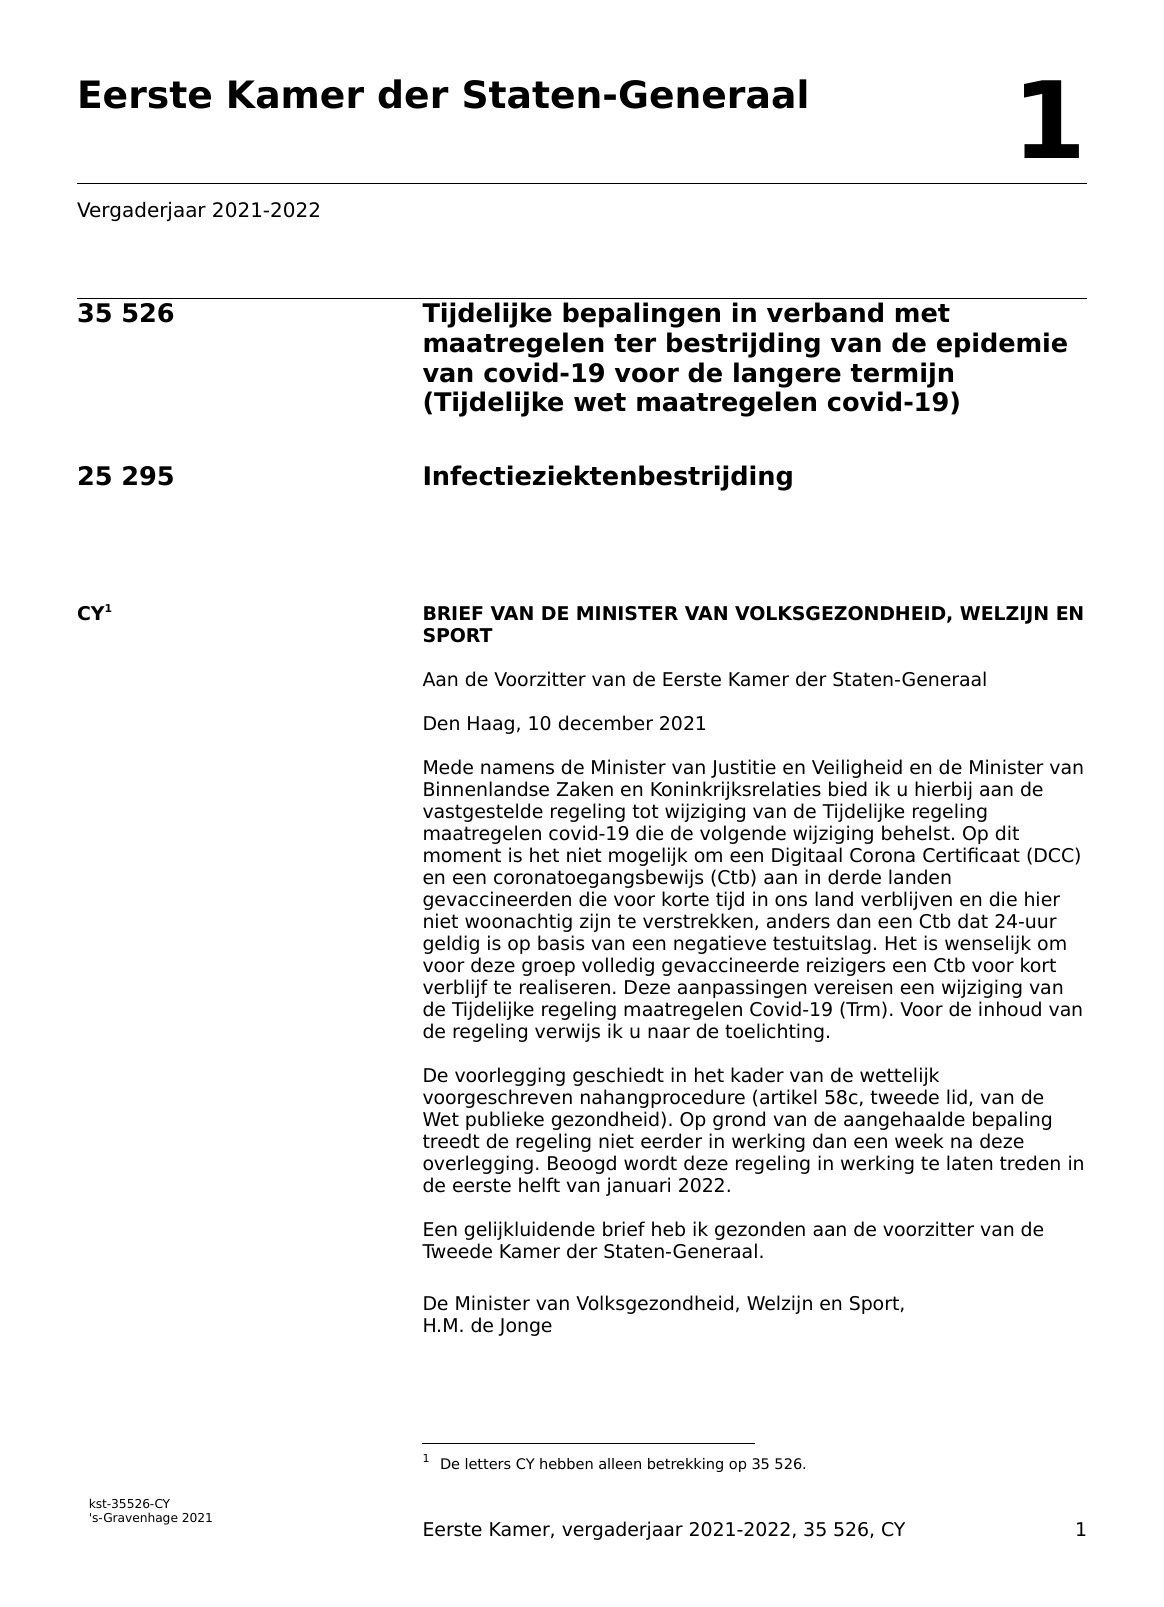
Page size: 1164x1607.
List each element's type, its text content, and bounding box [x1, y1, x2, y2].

table_cell Vergaderjaar 2021-2022 [77, 184, 1087, 298]
text Den Haag, 10 december 2021 [422, 713, 1087, 735]
table_header Eerste Kamer der Staten-Generaal [77, 59, 886, 183]
text Aan de Voorzitter van de Eerste Kamer der Staten-Generaal [422, 669, 1087, 691]
text 's-Gravenhage 2021 [88, 1511, 323, 1525]
text De voorlegging geschiedt in het kader van de wettelijk voorgeschreven nahangprocedure (artikel 58c, tweede lid, van de Wet publieke gezondheid). Op grond van de aangehaalde bepaling treedt de regeling niet eerder in werking dan een week na deze overlegging. Beoogd wordt deze regeling in werking te laten treden in de eerste helft van januari 2022. [422, 1065, 1087, 1197]
table_header 1 [886, 59, 1087, 183]
text Een gelijkluidende brief heb ik gezonden aan de voorzitter van de Tweede Kamer der Staten-Generaal. [422, 1219, 1087, 1263]
subtitle 25 295 Infectieziektenbestrijding [77, 462, 1087, 492]
text kst-35526-CY [88, 1497, 323, 1511]
subtitle CY BRIEF VAN DE MINISTER VAN VOLKSGEZONDHEID, WELZIJN EN SPORT [77, 603, 1087, 647]
text De Minister van Volksgezondheid, Welzijn en Sport, H.M. de Jonge [422, 1293, 1087, 1337]
text De letters CY hebben alleen betrekking op 35 526. [422, 1452, 1087, 1474]
subtitle 35 526 Tijdelijke bepalingen in verband met maatregelen ter bestrijding van de epidemie van covid-19 voor de langere termijn (Tijdelijke wet maatregelen covid-19) [77, 299, 1087, 418]
text Mede namens de Minister van Justitie en Veiligheid en de Minister van Binnenlandse Zaken en Koninkrijksrelaties bied ik u hierbij aan de vastgestelde regeling tot wijziging van de Tijdelijke regeling maatregelen covid-19 die de volgende wijziging behelst. Op dit moment is het niet mogelijk om een Digitaal Corona Certificaat (DCC) en een coronatoegangsbewijs (Ctb) aan in derde landen gevaccineerden die voor korte tijd in ons land verblijven en die hier niet woonachtig zijn te verstrekken, anders dan een Ctb dat 24-uur geldig is op basis van een negatieve testuitslag. Het is wenselijk om voor deze groep volledig gevaccineerde reizigers een Ctb voor kort verblijf te realiseren. Deze aanpassingen vereisen een wijziging van de Tijdelijke regeling maatregelen Covid-19 (Trm). Voor de inhoud van de regeling verwijs ik u naar de toelichting. [422, 757, 1087, 1043]
